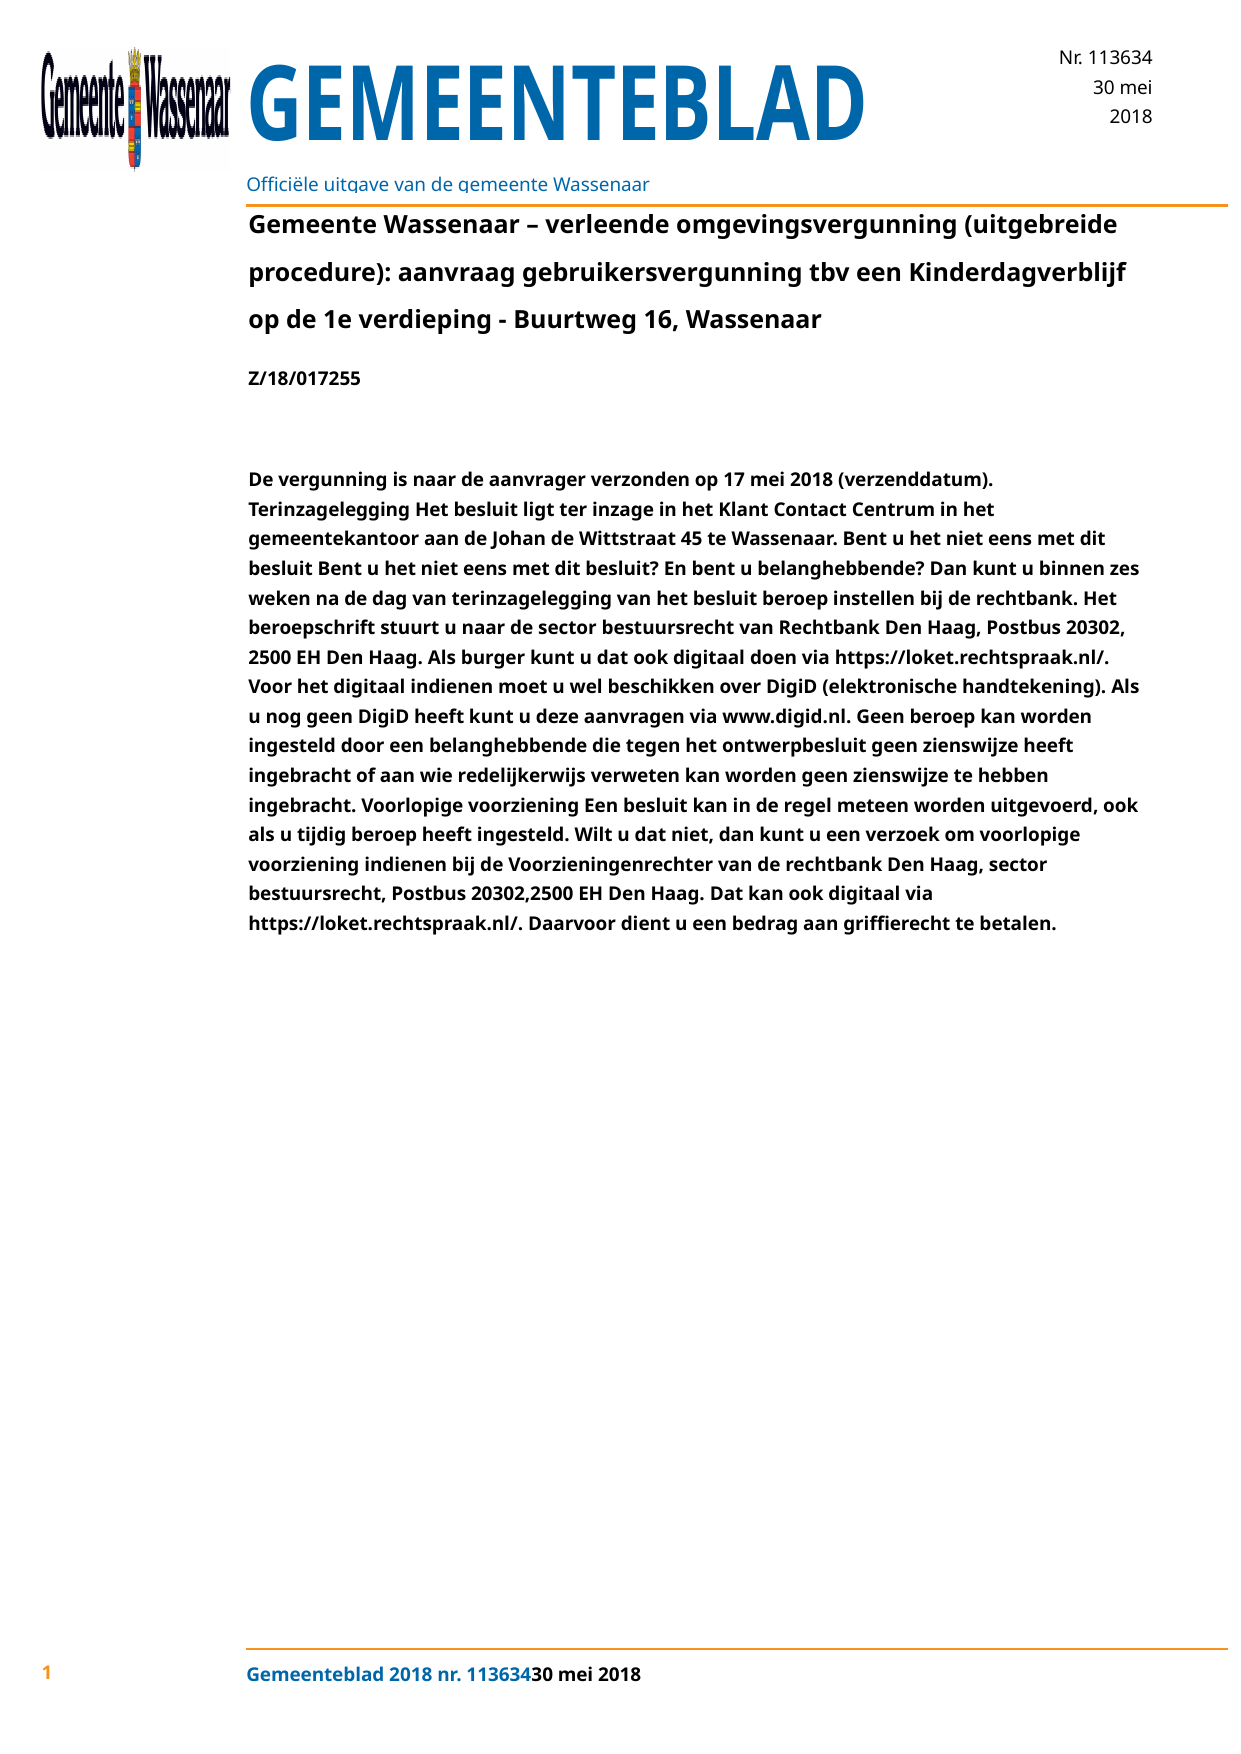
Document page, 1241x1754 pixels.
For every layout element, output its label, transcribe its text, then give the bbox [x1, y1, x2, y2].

picture [41, 47, 231, 172]
text De vergunning is naar de aanvrager verzonden op 17 mei 2018 (verzenddatum). Terinzagelegging Het besluit ligt ter inzage in het Klant Contact Centrum in het gemeentekantoor aan de Johan de Wittstraat 45 te Wassenaar. Bent u het niet eens met dit besluit Bent u het niet eens met dit besluit? En bent u belanghebbende? Dan kunt u binnen zes weken na de dag van terinzagelegging van het besluit beroep instellen bij de rechtbank. Het beroepschrift stuurt u naar de sector bestuursrecht van Rechtbank Den Haag, Postbus 20302, 2500 EH Den Haag. Als burger kunt u dat ook digitaal doen via https://loket.rechtspraak.nl/. Voor het digitaal indienen moet u wel beschikken over DigiD (elektronische handtekening). Als u nog geen DigiD heeft kunt u deze aanvragen via www.digid.nl. Geen beroep kan worden ingesteld door een belanghebbende die tegen het ontwerpbesluit geen zienswijze heeft ingebracht of aan wie redelijkerwijs verweten kan worden geen zienswijze te hebben ingebracht. Voorlopige voorziening Een besluit kan in de regel meteen worden uitgevoerd, ook als u tijdig beroep heeft ingesteld. Wilt u dat niet, dan kunt u een verzoek om voorlopige voorziening indienen bij de Voorzieningenrechter van de rechtbank Den Haag, sector bestuursrecht, Postbus 20302,2500 EH Den Haag. Dat kan ook digitaal via https://loket.rechtspraak.nl/. Daarvoor dient u een bedrag aan griffierecht te betalen. [248, 466, 1152, 936]
text Gemeente Wassenaar – verleende omgevingsvergunning (uitgebreide procedure): aanvraag gebruikersvergunning tbv een Kinderdagverblijf op de 1e verdieping - Buurtweg 16, Wassenaar [248, 207, 1152, 336]
text Z/18/017255 [248, 366, 1152, 391]
